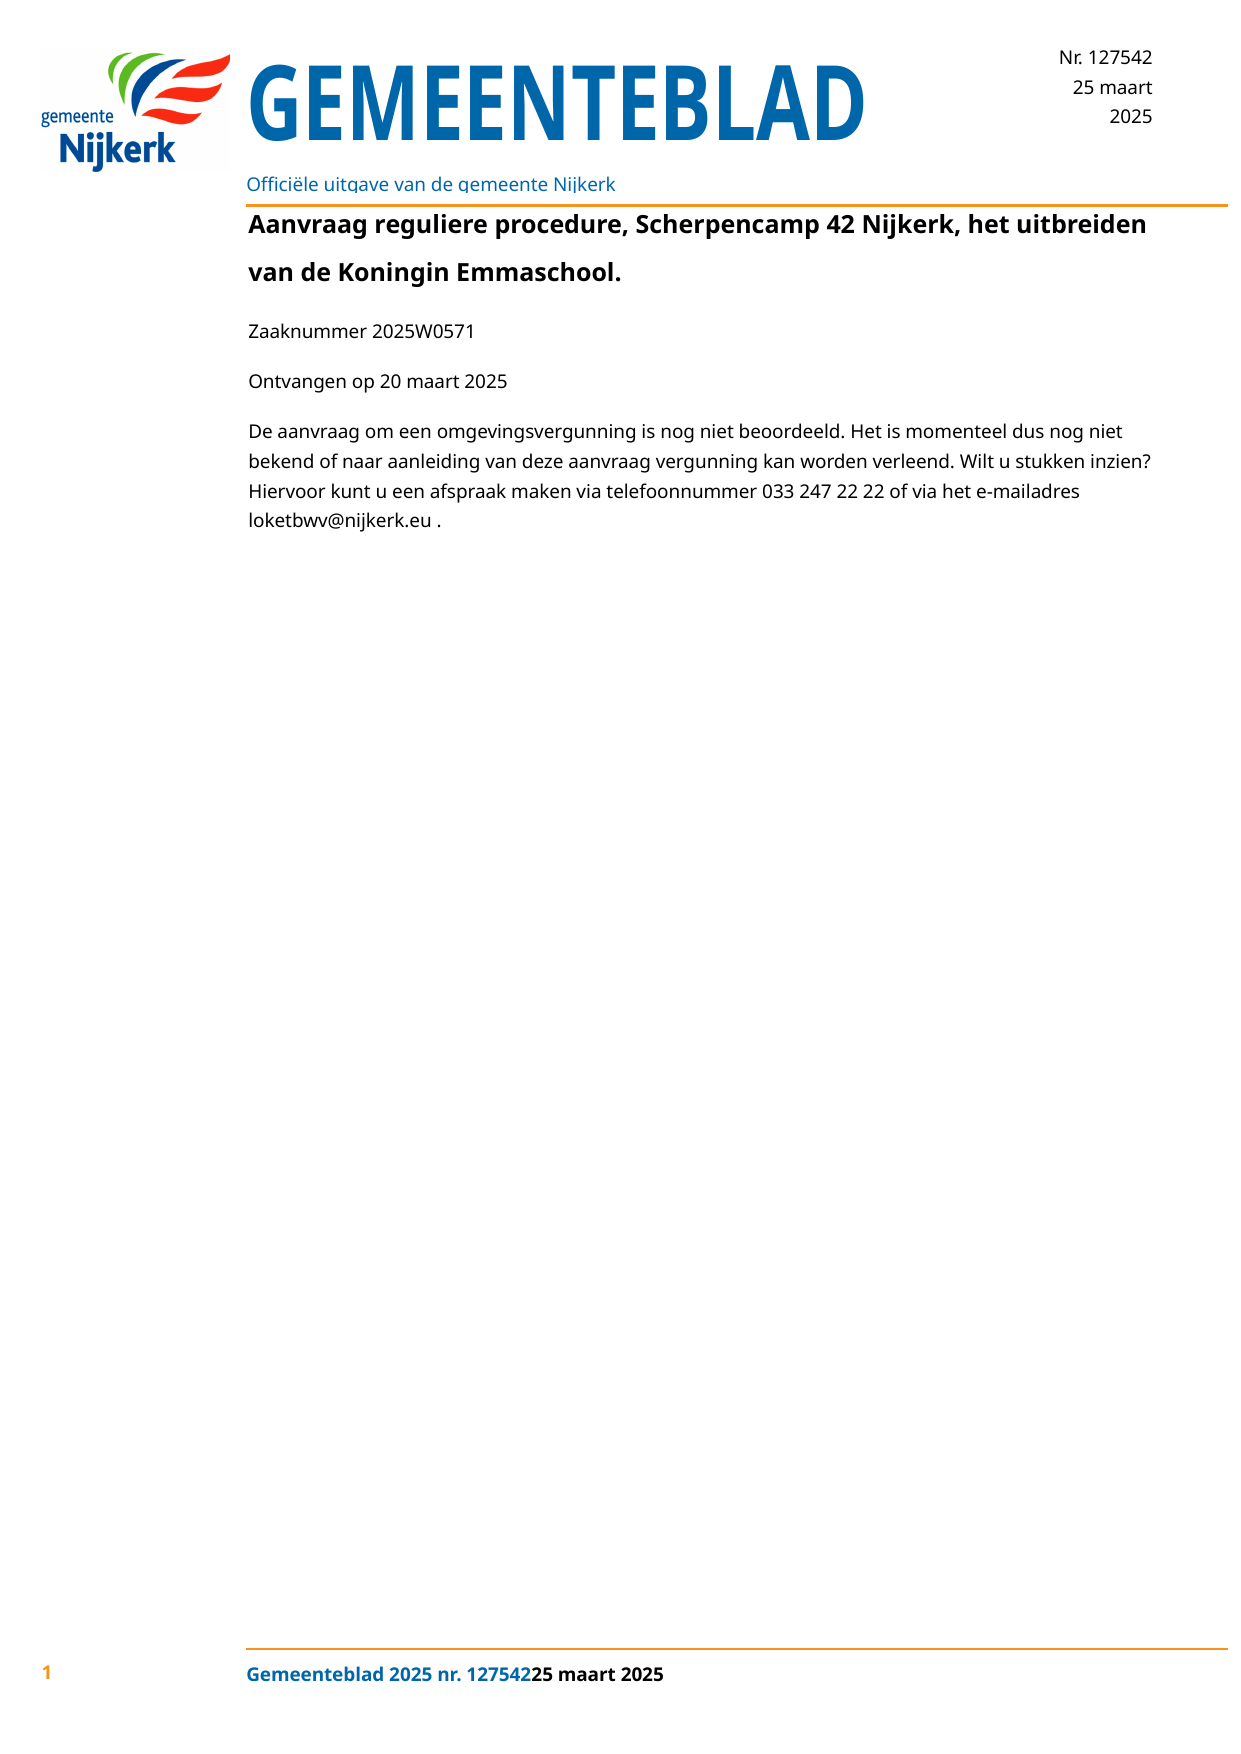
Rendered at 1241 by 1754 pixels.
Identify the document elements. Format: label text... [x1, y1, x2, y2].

picture [41, 47, 231, 172]
text Aanvraag reguliere procedure, Scherpencamp 42 Nijkerk, het uitbreiden van de Koningin Emmaschool. [248, 207, 1152, 288]
text Ontvangen op 20 maart 2025 [248, 368, 1152, 394]
text De aanvraag om een omgevingsvergunning is nog niet beoordeeld. Het is momenteel dus nog niet bekend of naar aanleiding van deze aanvraag vergunning kan worden verleend. Wilt u stukken inzien? Hiervoor kunt u een afspraak maken via telefoonnummer 033 247 22 22 of via het e-mailadres loketbwv@nijkerk.eu . [248, 419, 1152, 533]
text Zaaknummer 2025W0571 [248, 318, 1152, 344]
